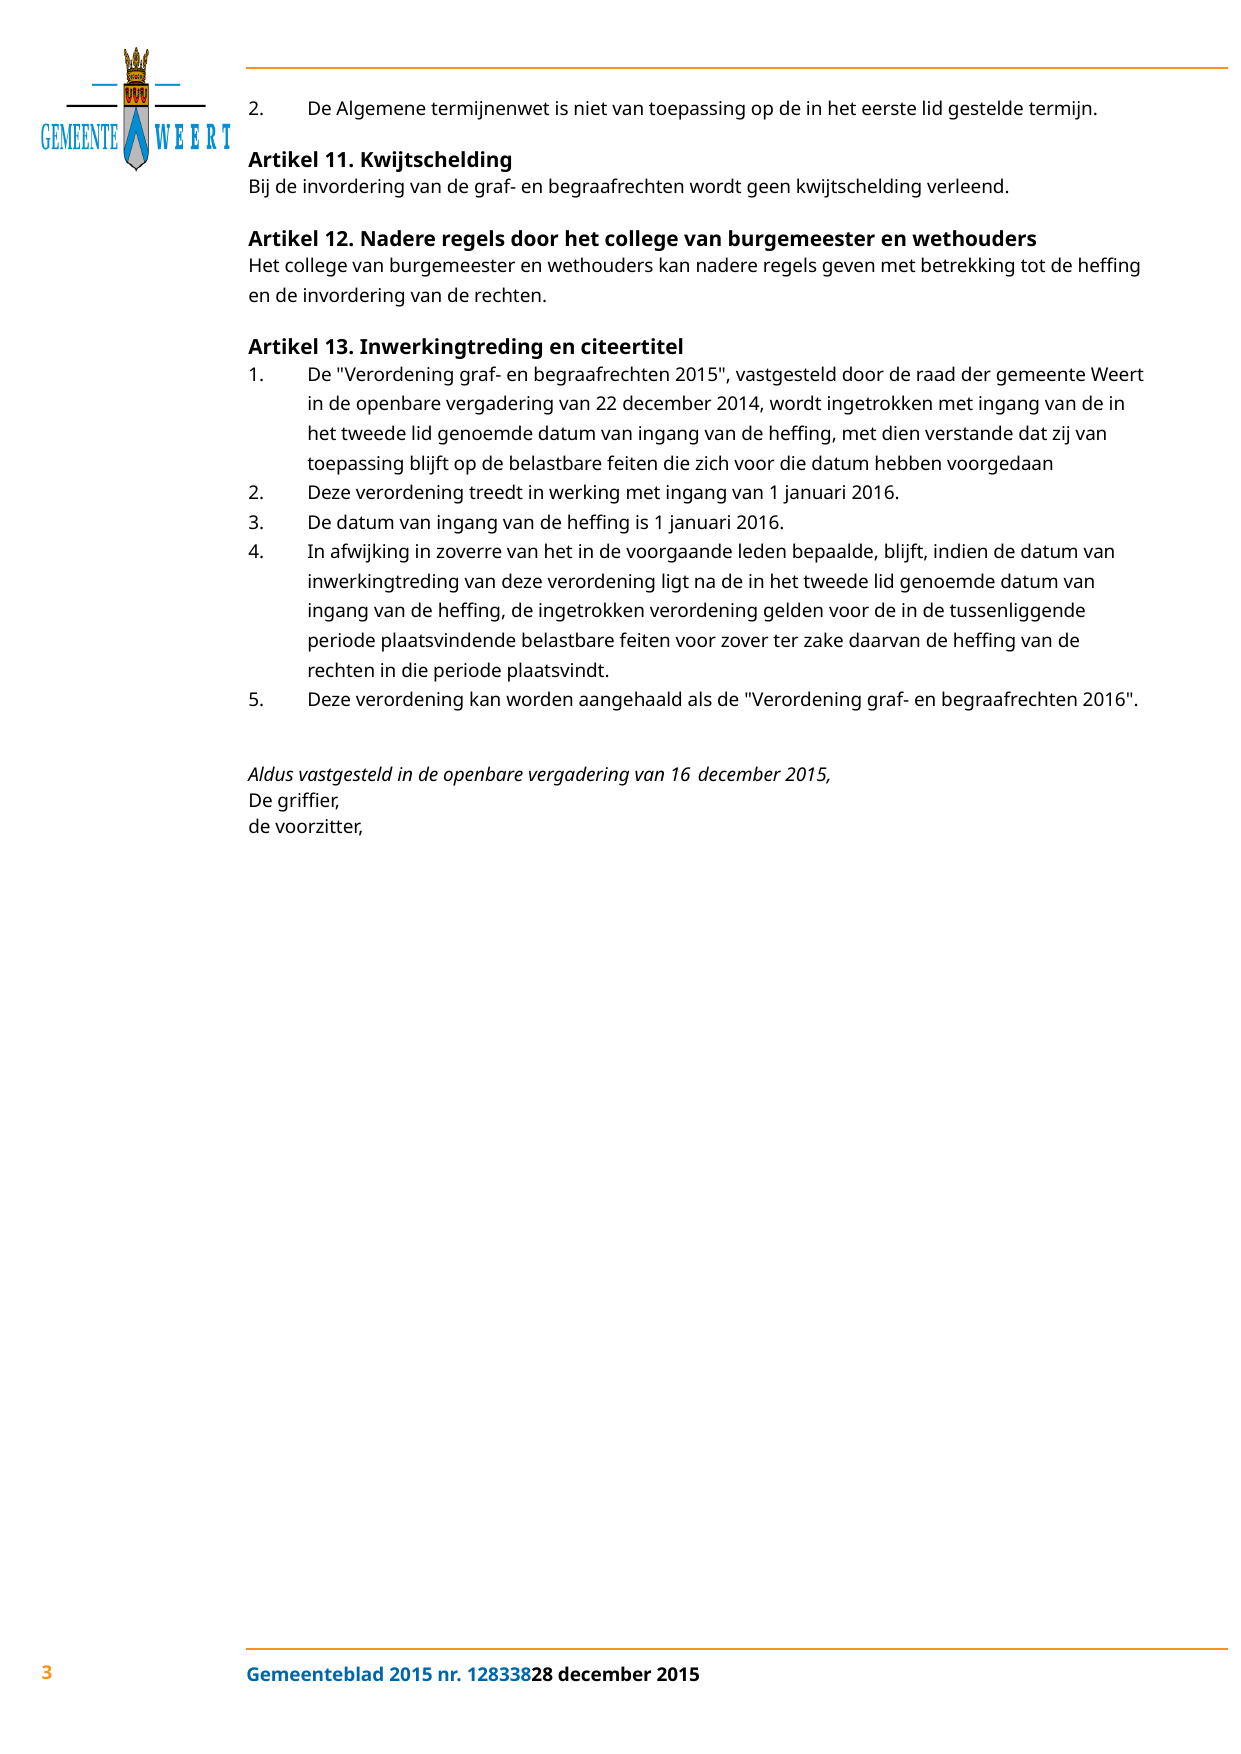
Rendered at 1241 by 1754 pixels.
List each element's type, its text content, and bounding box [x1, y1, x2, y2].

list Deze verordening treedt in werking met ingang van 1 januari 2016. [248, 479, 1152, 505]
text De griffier, [248, 787, 1152, 813]
list De datum van ingang van de heffing is 1 januari 2016. [248, 509, 1152, 534]
text Aldus vastgesteld in de openbare vergadering van 16 december 2015, [248, 762, 1152, 787]
picture [41, 47, 231, 172]
list De Algemene termijnenwet is niet van toepassing op de in het eerste lid gestelde termijn. [248, 95, 1152, 121]
list Deze verordening kan worden aangehaald als de "Verordening graf- en begraafrechten 2016". [248, 686, 1152, 712]
list De "Verordening graf- en begraafrechten 2015", vastgesteld door de raad der gemeente Weert in de openbare vergadering van 22 december 2014, wordt ingetrokken met ingang van de in het tweede lid genoemde datum van ingang van de heffing, met dien verstande dat zij van toepassing blijft op de belastbare feiten die zich voor die datum hebben voorgedaan [248, 361, 1152, 475]
text Bij de invordering van de graf- en begraafrechten wordt geen kwijtschelding verleend. [248, 174, 1152, 199]
text de voorzitter, [248, 813, 1152, 839]
text Artikel 13. Inwerkingtreding en citeertitel [248, 332, 1152, 361]
text Artikel 11. Kwijtschelding [248, 145, 1152, 174]
list In afwijking in zoverre van het in de voorgaande leden bepaalde, blijft, indien de datum van inwerkingtreding van deze verordening ligt na de in het tweede lid genoemde datum van ingang van de heffing, de ingetrokken verordening gelden voor de in de tussenliggende periode plaatsvindende belastbare feiten voor zover ter zake daarvan de heffing van de rechten in die periode plaatsvindt. [248, 538, 1152, 682]
text Artikel 12. Nadere regels door het college van burgemeester en wethouders [248, 224, 1152, 252]
text Het college van burgemeester en wethouders kan nadere regels geven met betrekking tot de heffing en de invordering van de rechten. [248, 252, 1152, 308]
